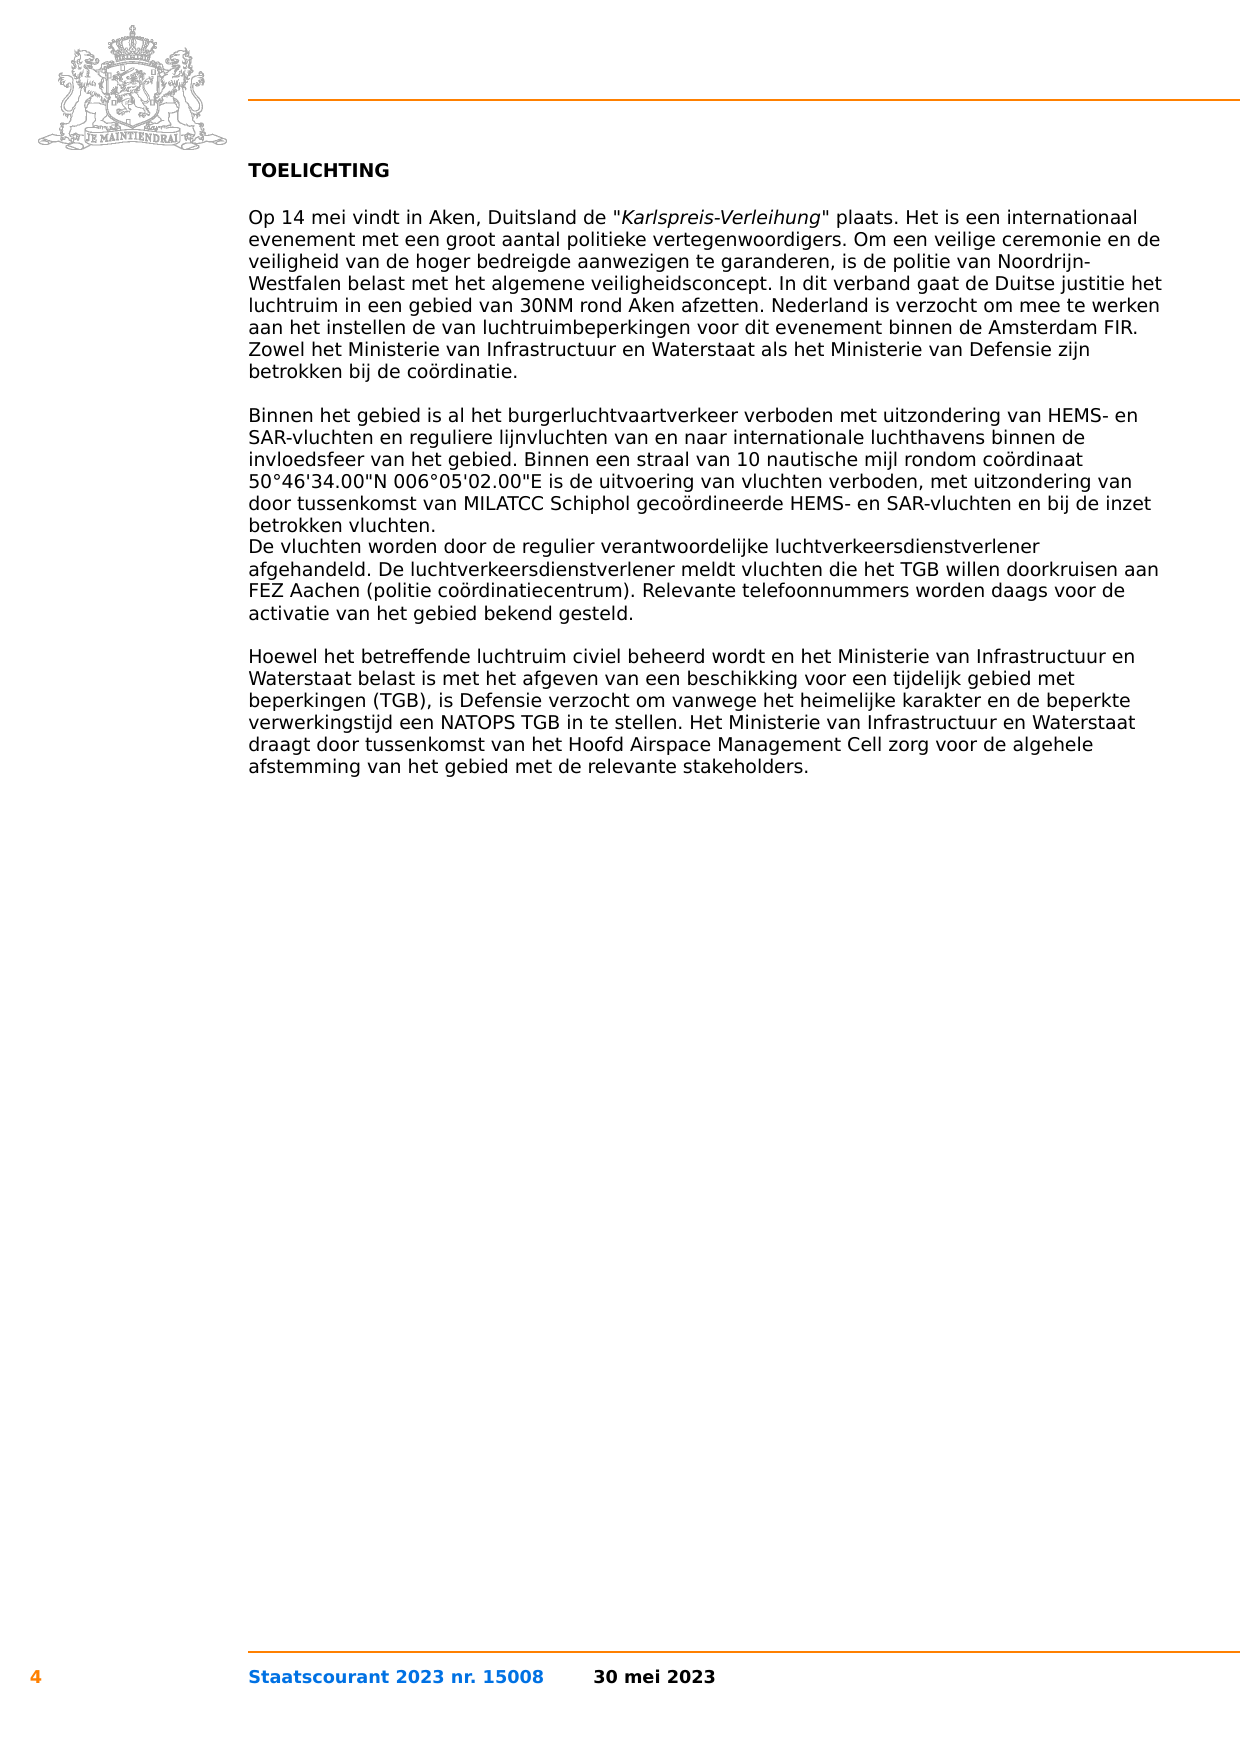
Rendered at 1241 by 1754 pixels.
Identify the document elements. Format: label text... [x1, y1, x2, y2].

text De vluchten worden door de regulier verantwoordelijke luchtverkeersdienstverlener afgehandeld. De luchtverkeersdienstverlener meldt vluchten die het TGB willen doorkruisen aan FEZ Aachen (politie coördinatiecentrum). Relevante telefoonnummers worden daags voor de activatie van het gebied bekend gesteld. [248, 536, 1163, 624]
text Binnen het gebied is al het burgerluchtvaartverkeer verboden met uitzondering van HEMS- en SAR-vluchten en reguliere lijnvluchten van en naar internationale luchthavens binnen de invloedsfeer van het gebied. Binnen een straal van 10 nautische mijl rondom coördinaat 50°46'34.00"N 006°05'02.00"E is de uitvoering van vluchten verboden, met uitzondering van door tussenkomst van MILATCC Schiphol gecoördineerde HEMS- en SAR-vluchten en bij de inzet betrokken vluchten. [248, 404, 1163, 536]
text Hoewel het betreffende luchtruim civiel beheerd wordt en het Ministerie van Infrastructuur en Waterstaat belast is met het afgeven van een beschikking voor een tijdelijk gebied met beperkingen (TGB), is Defensie verzocht om vanwege het heimelijke karakter en de beperkte verwerkingstijd een NATOPS TGB in te stellen. Het Ministerie van Infrastructuur en Waterstaat draagt door tussenkomst van het Hoofd Airspace Management Cell zorg voor de algehele afstemming van het gebied met de relevante stakeholders. [248, 646, 1163, 778]
subtitle TOELICHTING [248, 160, 1163, 182]
text Op 14 mei vindt in Aken, Duitsland de "Karlspreis-Verleihung" plaats. Het is een internationaal evenement met een groot aantal politieke vertegenwoordigers. Om een veilige ceremonie en de veiligheid van de hoger bedreigde aanwezigen te garanderen, is de politie van Noordrijn-Westfalen belast met het algemene veiligheidsconcept. In dit verband gaat de Duitse justitie het luchtruim in een gebied van 30NM rond Aken afzetten. Nederland is verzocht om mee te werken aan het instellen de van luchtruimbeperkingen voor dit evenement binnen de Amsterdam FIR. Zowel het Ministerie van Infrastructuur en Waterstaat als het Ministerie van Defensie zijn betrokken bij de coördinatie. [248, 207, 1163, 383]
picture [38, 25, 227, 150]
